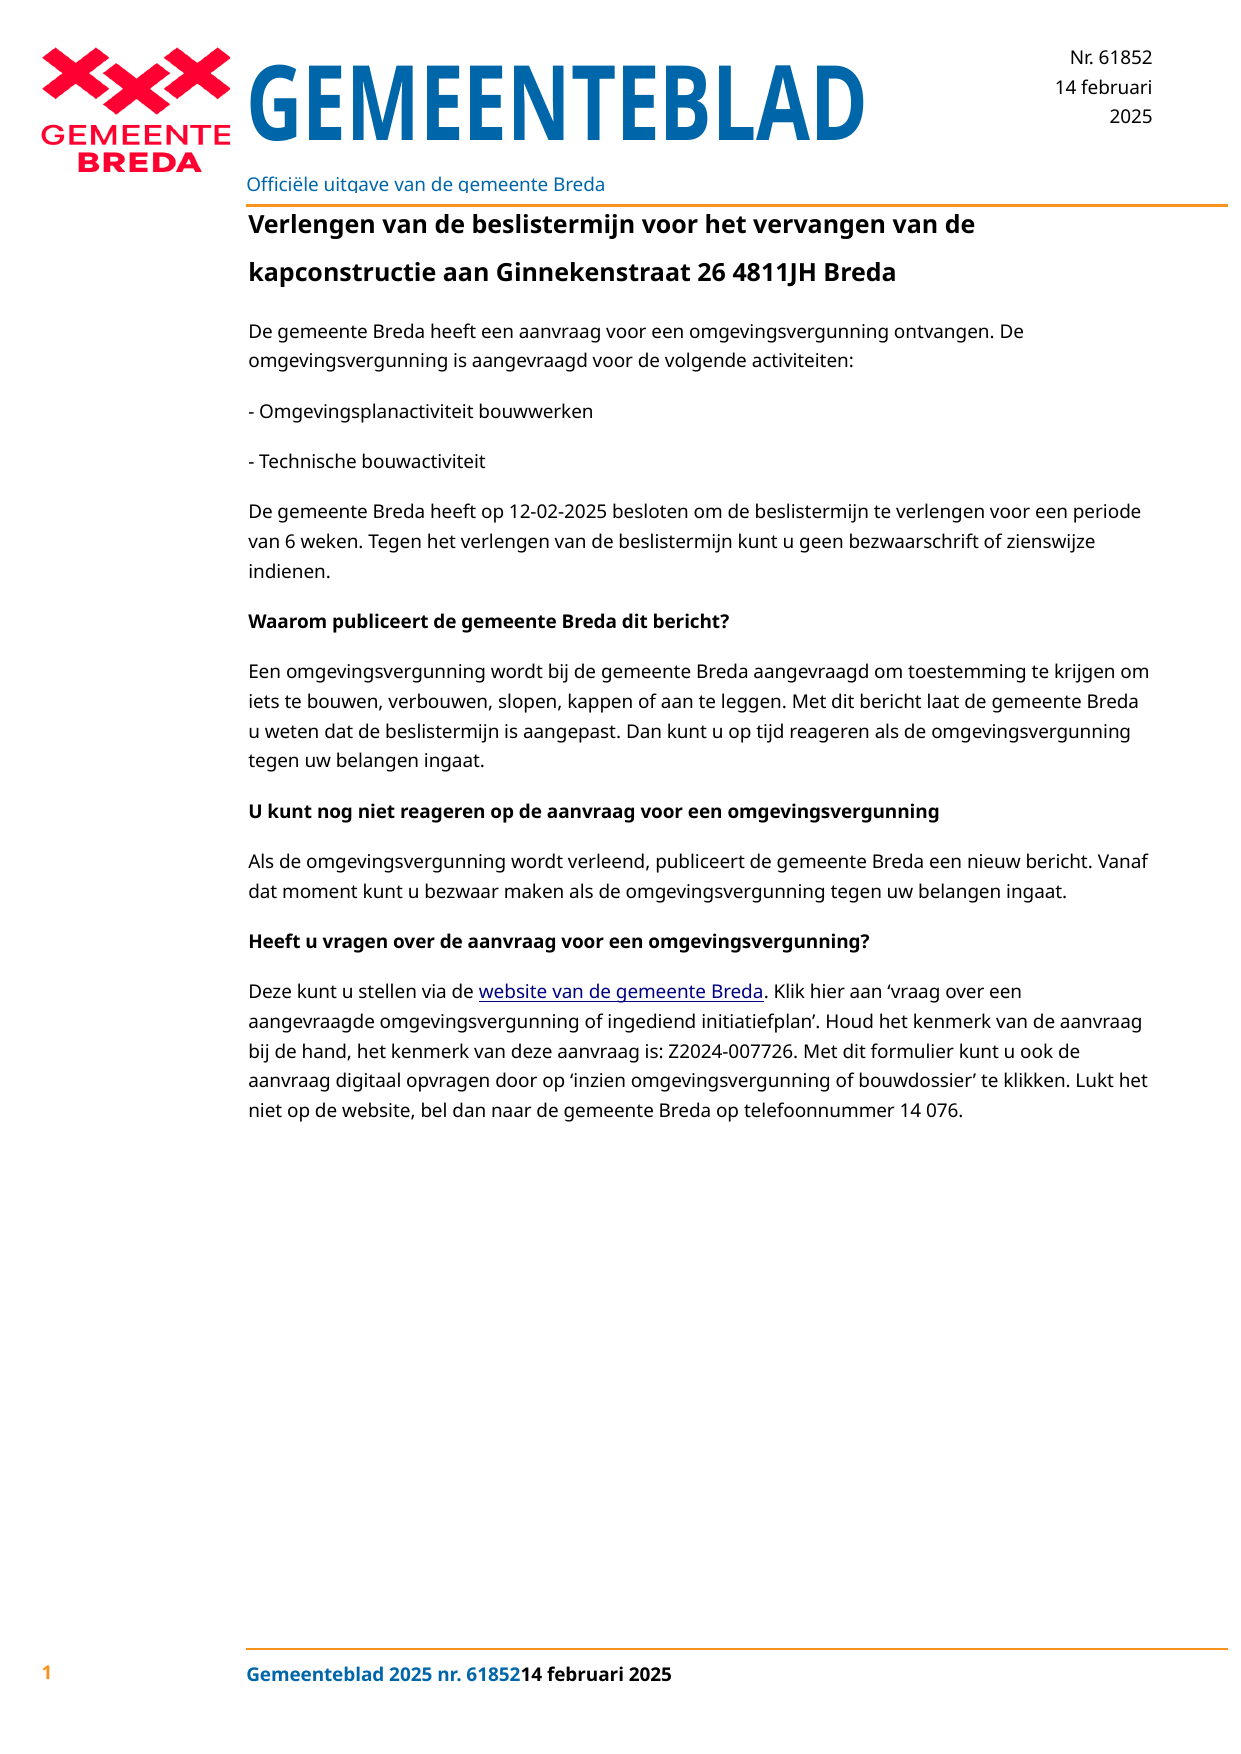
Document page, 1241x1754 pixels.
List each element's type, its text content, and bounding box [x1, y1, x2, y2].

text - Omgevingsplanactiviteit bouwwerken [248, 398, 1152, 424]
text Een omgevingsvergunning wordt bij de gemeente Breda aangevraagd om toestemming te krijgen om iets te bouwen, verbouwen, slopen, kappen of aan te leggen. Met dit bericht laat de gemeente Breda u weten dat de beslistermijn is aangepast. Dan kunt u op tijd reageren als de omgevingsvergunning tegen uw belangen ingaat. [248, 659, 1152, 773]
text U kunt nog niet reageren op de aanvraag voor een omgevingsvergunning [248, 798, 1152, 824]
text Heeft u vragen over de aanvraag voor een omgevingsvergunning? [248, 928, 1152, 954]
text - Technische bouwactiviteit [248, 448, 1152, 474]
text Waarom publiceert de gemeente Breda dit bericht? [248, 608, 1152, 634]
text Verlengen van de beslistermijn voor het vervangen van de kapconstructie aan Ginnekenstraat 26 4811JH Breda [248, 207, 1152, 288]
picture [41, 47, 231, 172]
text De gemeente Breda heeft een aanvraag voor een omgevingsvergunning ontvangen. De omgevingsvergunning is aangevraagd voor de volgende activiteiten: [248, 318, 1152, 373]
text Deze kunt u stellen via de website van de gemeente Breda. Klik hier aan ‘vraag over een aangevraagde omgevingsvergunning of ingediend initiatiefplan’. Houd het kenmerk van de aanvraag bij de hand, het kenmerk van deze aanvraag is: Z2024-007726. Met dit formulier kunt u ook de aanvraag digitaal opvragen door op ‘inzien omgevingsvergunning of bouwdossier’ te klikken. Lukt het niet op de website, bel dan naar de gemeente Breda op telefoonnummer 14 076. [248, 979, 1152, 1123]
text De gemeente Breda heeft op 12-02-2025 besloten om de beslistermijn te verlengen voor een periode van 6 weken. Tegen het verlengen van de beslistermijn kunt u geen bezwaarschrift of zienswijze indienen. [248, 499, 1152, 584]
text Als de omgevingsvergunning wordt verleend, publiceert de gemeente Breda een nieuw bericht. Vanaf dat moment kunt u bezwaar maken als de omgevingsvergunning tegen uw belangen ingaat. [248, 848, 1152, 904]
